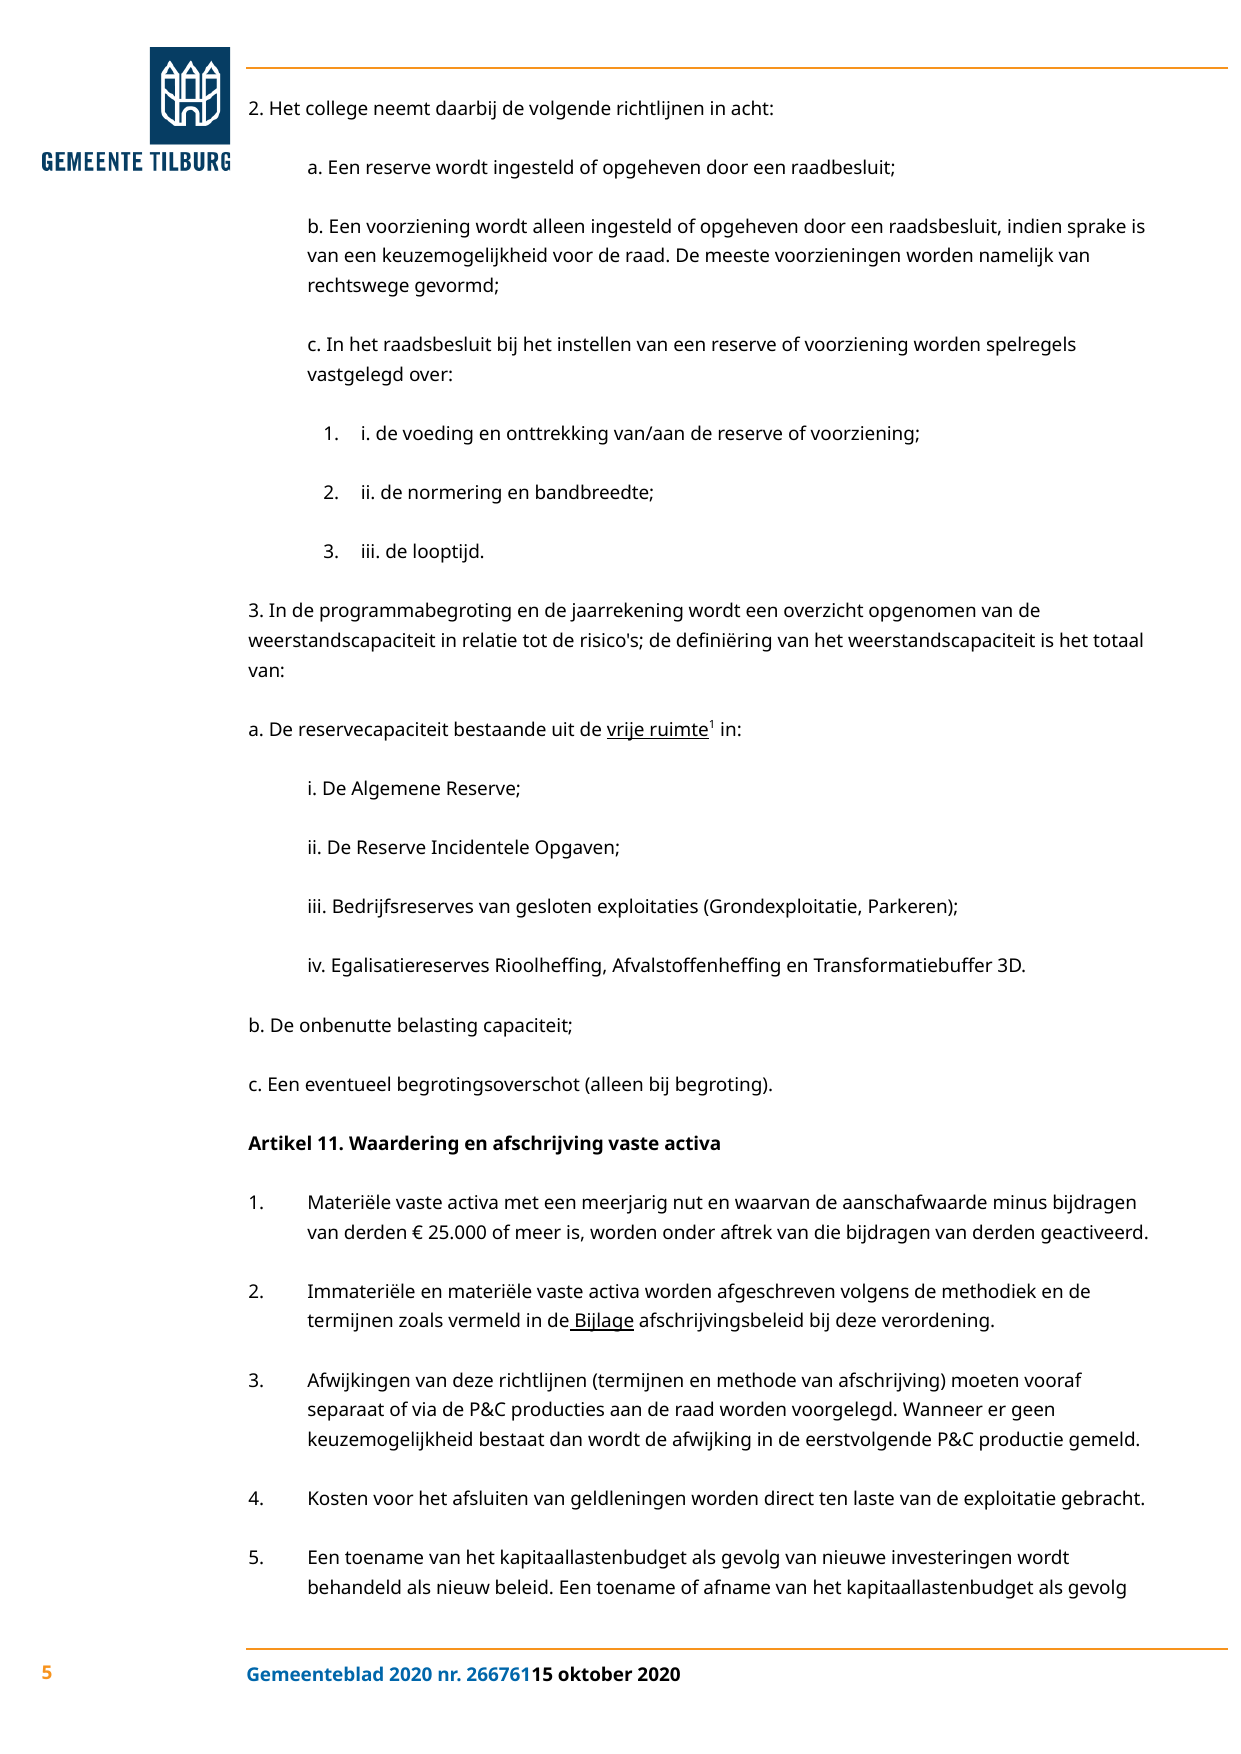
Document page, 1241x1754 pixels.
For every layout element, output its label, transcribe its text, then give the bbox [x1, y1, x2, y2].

list b. Een voorziening wordt alleen ingesteld of opgeheven door een raadsbesluit, indien sprake is van een keuzemogelijkheid voor de raad. De meeste voorzieningen worden namelijk van rechtswege gevormd; [248, 213, 1152, 298]
text 3. In de programmabegroting en de jaarrekening wordt een overzicht opgenomen van de weerstandscapaciteit in relatie tot de risico's; de definiëring van het weerstandscapaciteit is het totaal van: [248, 598, 1152, 683]
list iii. Bedrijfsreserves van gesloten exploitaties (Grondexploitatie, Parkeren); [248, 893, 1152, 919]
list i. De Algemene Reserve; [248, 775, 1152, 801]
list c. In het raadsbesluit bij het instellen van een reserve of voorziening worden spelregels vastgelegd over: [248, 331, 1152, 387]
list ii. de normering en bandbreedte; [323, 479, 1152, 505]
list Materiële vaste activa met een meerjarig nut en waarvan de aanschafwaarde minus bijdragen van derden € 25.000 of meer is, worden onder aftrek van die bijdragen van derden geactiveerd. [248, 1189, 1152, 1245]
list Een toename van het kapitaallastenbudget als gevolg van nieuwe investeringen wordt behandeld als nieuw beleid. Een toename of afname van het kapitaallastenbudget als gevolg [248, 1544, 1152, 1600]
list iii. de looptijd. [323, 538, 1152, 564]
list iv. Egalisatiereserves Rioolheffing, Afvalstoffenheffing en Transformatiebuffer 3D. [248, 953, 1152, 978]
text Artikel 11. Waardering en afschrijving vaste activa [248, 1130, 1152, 1156]
list Immateriële en materiële vaste activa worden afgeschreven volgens de methodiek en de termijnen zoals vermeld in de Bijlage afschrijvingsbeleid bij deze verordening. [248, 1278, 1152, 1333]
list Kosten voor het afsluiten van geldleningen worden direct ten laste van de exploitatie gebracht. [248, 1485, 1152, 1511]
text b. De onbenutte belasting capaciteit; [248, 1012, 1152, 1038]
list a. Een reserve wordt ingesteld of opgeheven door een raadbesluit; [248, 154, 1152, 180]
text 2. Het college neemt daarbij de volgende richtlijnen in acht: [248, 95, 1152, 121]
picture [41, 47, 231, 172]
text a. De reservecapaciteit bestaande uit de vrije ruimte1 in: [248, 716, 1152, 742]
list ii. De Reserve Incidentele Opgaven; [248, 834, 1152, 860]
list i. de voeding en onttrekking van/aan de reserve of voorziening; [323, 420, 1152, 446]
text c. Een eventueel begrotingsoverschot (alleen bij begroting). [248, 1071, 1152, 1097]
list Afwijkingen van deze richtlijnen (termijnen en methode van afschrijving) moeten vooraf separaat of via de P&C producties aan de raad worden voorgelegd. Wanneer er geen keuzemogelijkheid bestaat dan wordt de afwijking in de eerstvolgende P&C productie gemeld. [248, 1367, 1152, 1452]
